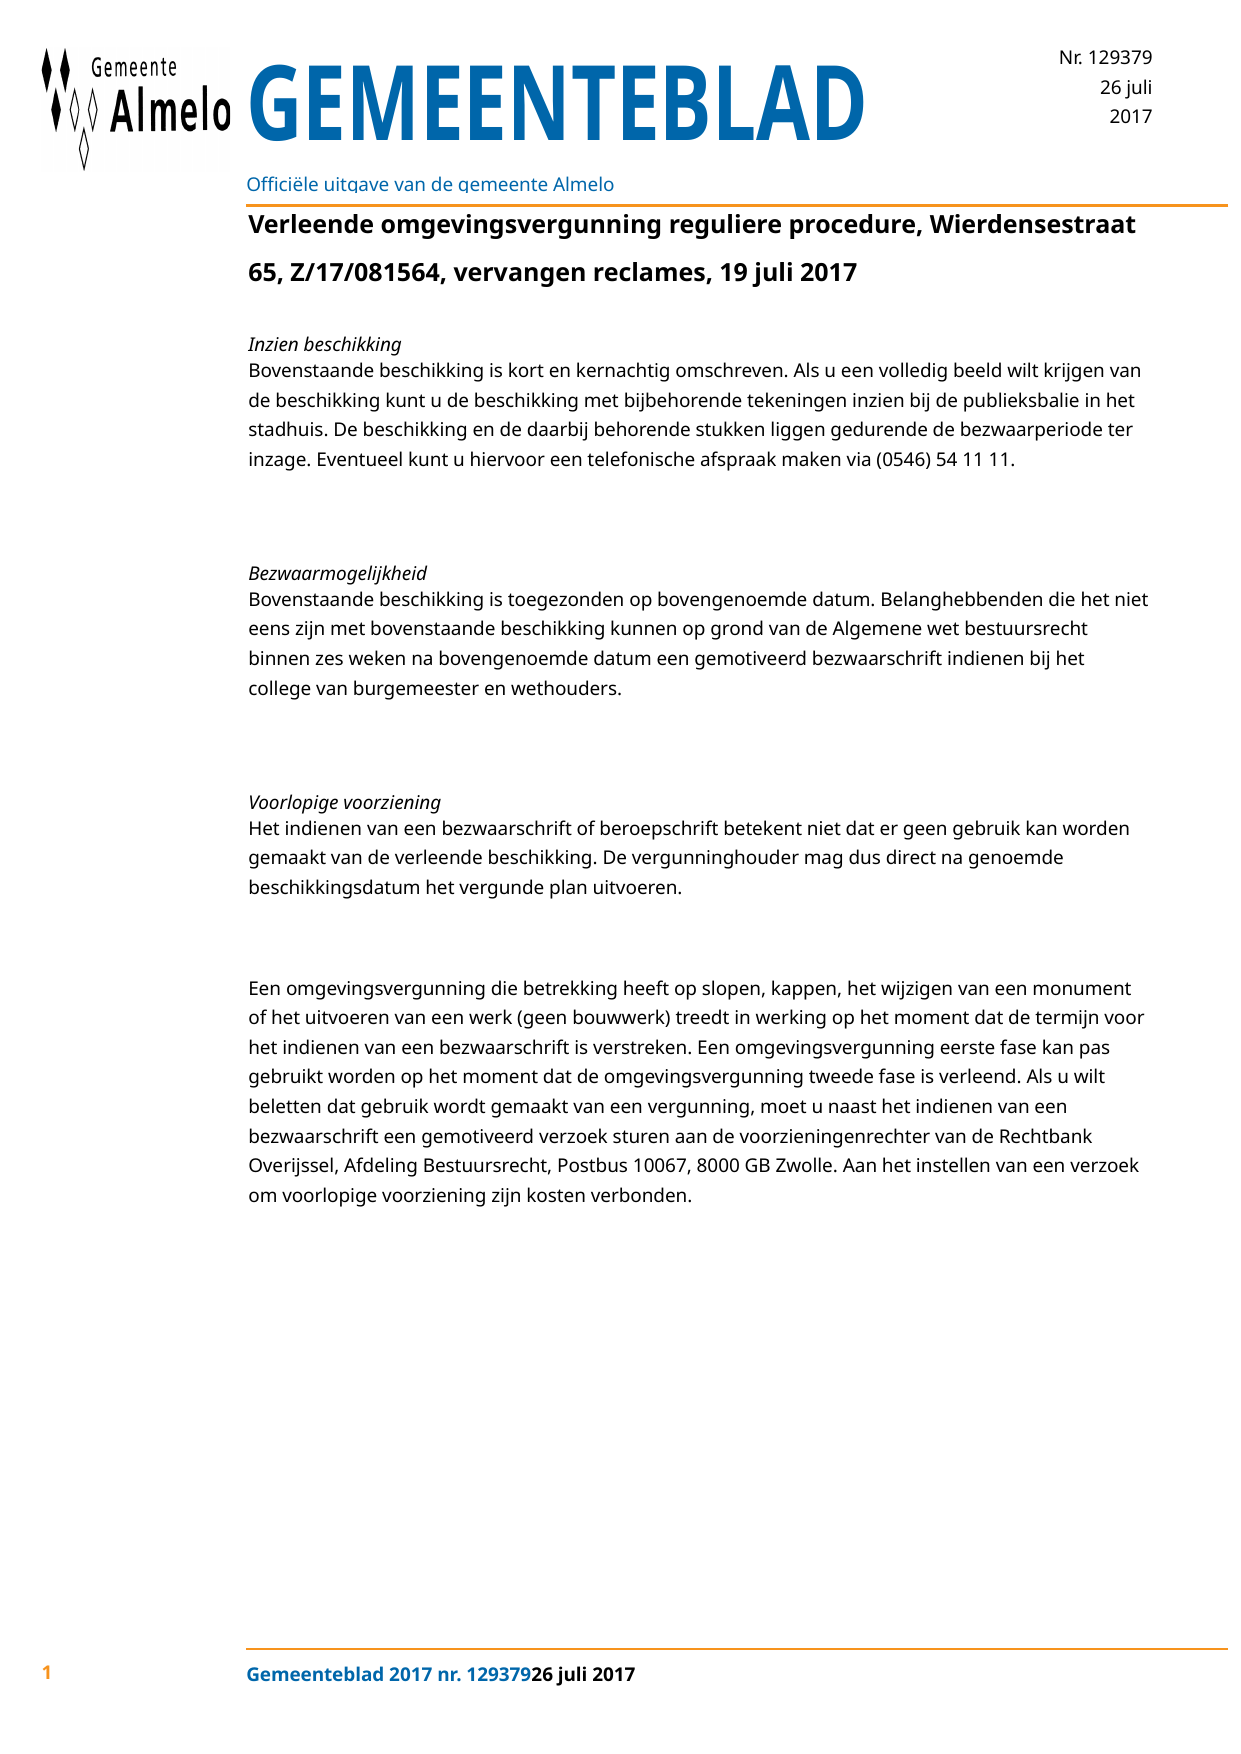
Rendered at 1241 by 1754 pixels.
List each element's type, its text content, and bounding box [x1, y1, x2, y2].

text Inzien beschikking [248, 331, 1152, 357]
text Bovenstaande beschikking is toegezonden op bovengenoemde datum. Belanghebbenden die het niet eens zijn met bovenstaande beschikking kunnen op grond van de Algemene wet bestuursrecht binnen zes weken na bovengenoemde datum een gemotiveerd bezwaarschrift indienen bij het college van burgemeester en wethouders. [248, 586, 1152, 701]
text Het indienen van een bezwaarschrift of beroepschrift betekent niet dat er geen gebruik kan worden gemaakt van de verleende beschikking. De vergunninghouder mag dus direct na genoemde beschikkingsdatum het vergunde plan uitvoeren. [248, 815, 1152, 900]
text Een omgevingsvergunning die betrekking heeft op slopen, kappen, het wijzigen van een monument of het uitvoeren van een werk (geen bouwwerk) treedt in werking op het moment dat de termijn voor het indienen van een bezwaarschrift is verstreken. Een omgevingsvergunning eerste fase kan pas gebruikt worden op het moment dat de omgevingsvergunning tweede fase is verleend. Als u wilt beletten dat gebruik wordt gemaakt van een vergunning, moet u naast het indienen van een bezwaarschrift een gemotiveerd verzoek sturen aan de voorzieningenrechter van de Rechtbank Overijssel, Afdeling Bestuursrecht, Postbus 10067, 8000 GB Zwolle. Aan het instellen van een verzoek om voorlopige voorziening zijn kosten verbonden. [248, 975, 1152, 1208]
text Bezwaarmogelijkheid [248, 560, 1152, 586]
text Voorlopige voorziening [248, 789, 1152, 815]
text Bovenstaande beschikking is kort en kernachtig omschreven. Als u een volledig beeld wilt krijgen van de beschikking kunt u de beschikking met bijbehorende tekeningen inzien bij de publieksbalie in het stadhuis. De beschikking en de daarbij behorende stukken liggen gedurende de bezwaarperiode ter inzage. Eventueel kunt u hiervoor een telefonische afspraak maken via (0546) 54 11 11. [248, 357, 1152, 472]
picture [41, 47, 231, 172]
text Verleende omgevingsvergunning reguliere procedure, Wierdensestraat 65, Z/17/081564, vervangen reclames, 19 juli 2017 [248, 207, 1152, 288]
